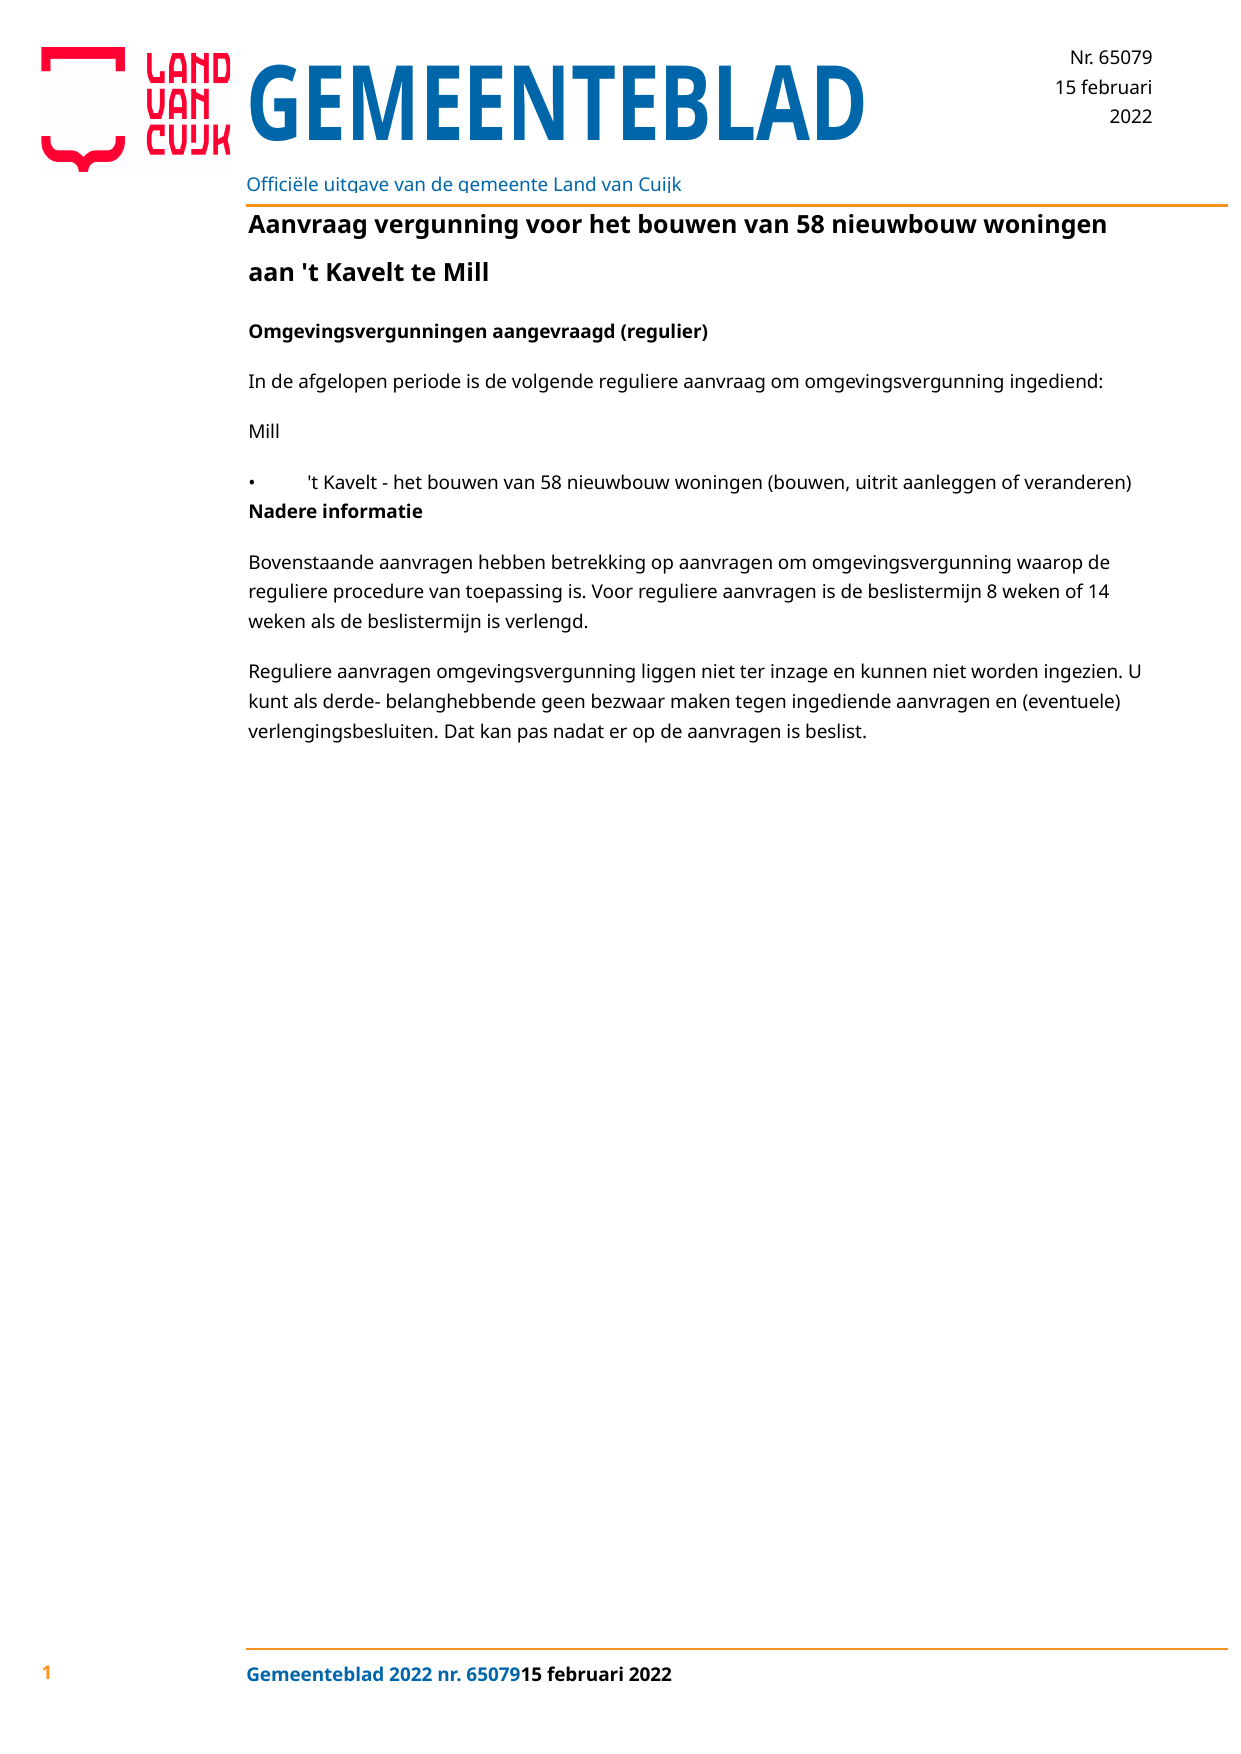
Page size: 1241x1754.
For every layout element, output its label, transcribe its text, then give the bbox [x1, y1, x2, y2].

list 't Kavelt - het bouwen van 58 nieuwbouw woningen (bouwen, uitrit aanleggen of veranderen) [248, 469, 1152, 495]
text Reguliere aanvragen omgevingsvergunning liggen niet ter inzage en kunnen niet worden ingezien. U kunt als derde- belanghebbende geen bezwaar maken tegen ingediende aanvragen en (eventuele) verlengingsbesluiten. Dat kan pas nadat er op de aanvragen is beslist. [248, 659, 1152, 744]
text In de afgelopen periode is de volgende reguliere aanvraag om omgevingsvergunning ingediend: [248, 368, 1152, 394]
text Aanvraag vergunning voor het bouwen van 58 nieuwbouw woningen aan 't Kavelt te Mill [248, 207, 1152, 288]
picture [41, 47, 231, 172]
text Nadere informatie [248, 499, 1152, 524]
text Mill [248, 419, 1152, 444]
text Omgevingsvergunningen aangevraagd (regulier) [248, 318, 1152, 344]
text Bovenstaande aanvragen hebben betrekking op aanvragen om omgevingsvergunning waarop de reguliere procedure van toepassing is. Voor reguliere aanvragen is de beslistermijn 8 weken of 14 weken als de beslistermijn is verlengd. [248, 549, 1152, 634]
